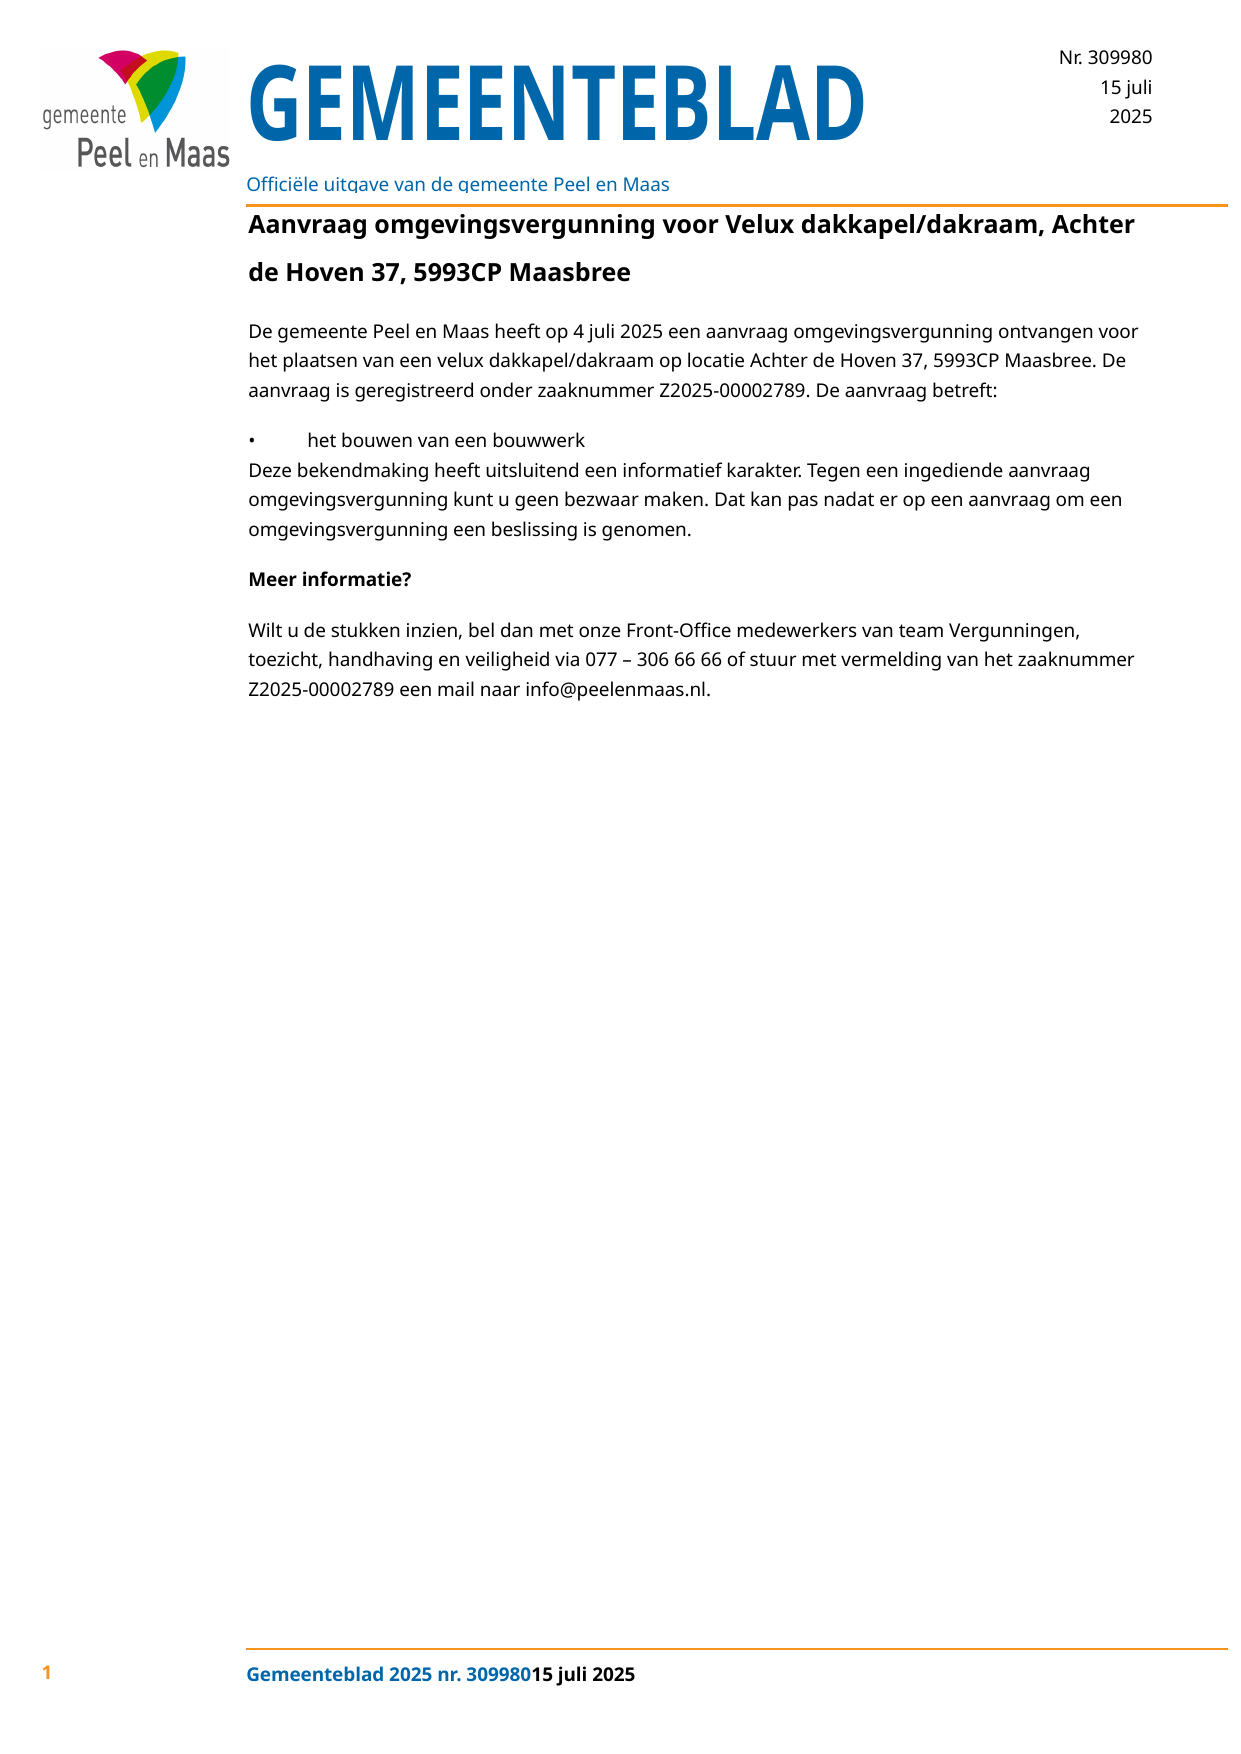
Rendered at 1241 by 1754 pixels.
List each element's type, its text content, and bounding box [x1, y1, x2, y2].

picture [41, 47, 231, 172]
text Aanvraag omgevingsvergunning voor Velux dakkapel/dakraam, Achter de Hoven 37, 5993CP Maasbree [248, 207, 1152, 288]
text Deze bekendmaking heeft uitsluitend een informatief karakter. Tegen een ingediende aanvraag omgevingsvergunning kunt u geen bezwaar maken. Dat kan pas nadat er op een aanvraag om een omgevingsvergunning een beslissing is genomen. [248, 457, 1152, 542]
text Wilt u de stukken inzien, bel dan met onze Front-Office medewerkers van team Vergunningen, toezicht, handhaving en veiligheid via 077 – 306 66 66 of stuur met vermelding van het zaaknummer Z2025-00002789 een mail naar info@peelenmaas.nl. [248, 617, 1152, 702]
list het bouwen van een bouwwerk [248, 427, 1152, 453]
text Meer informatie? [248, 567, 1152, 592]
text De gemeente Peel en Maas heeft op 4 juli 2025 een aanvraag omgevingsvergunning ontvangen voor het plaatsen van een velux dakkapel/dakraam op locatie Achter de Hoven 37, 5993CP Maasbree. De aanvraag is geregistreerd onder zaaknummer Z2025-00002789. De aanvraag betreft: [248, 318, 1152, 403]
